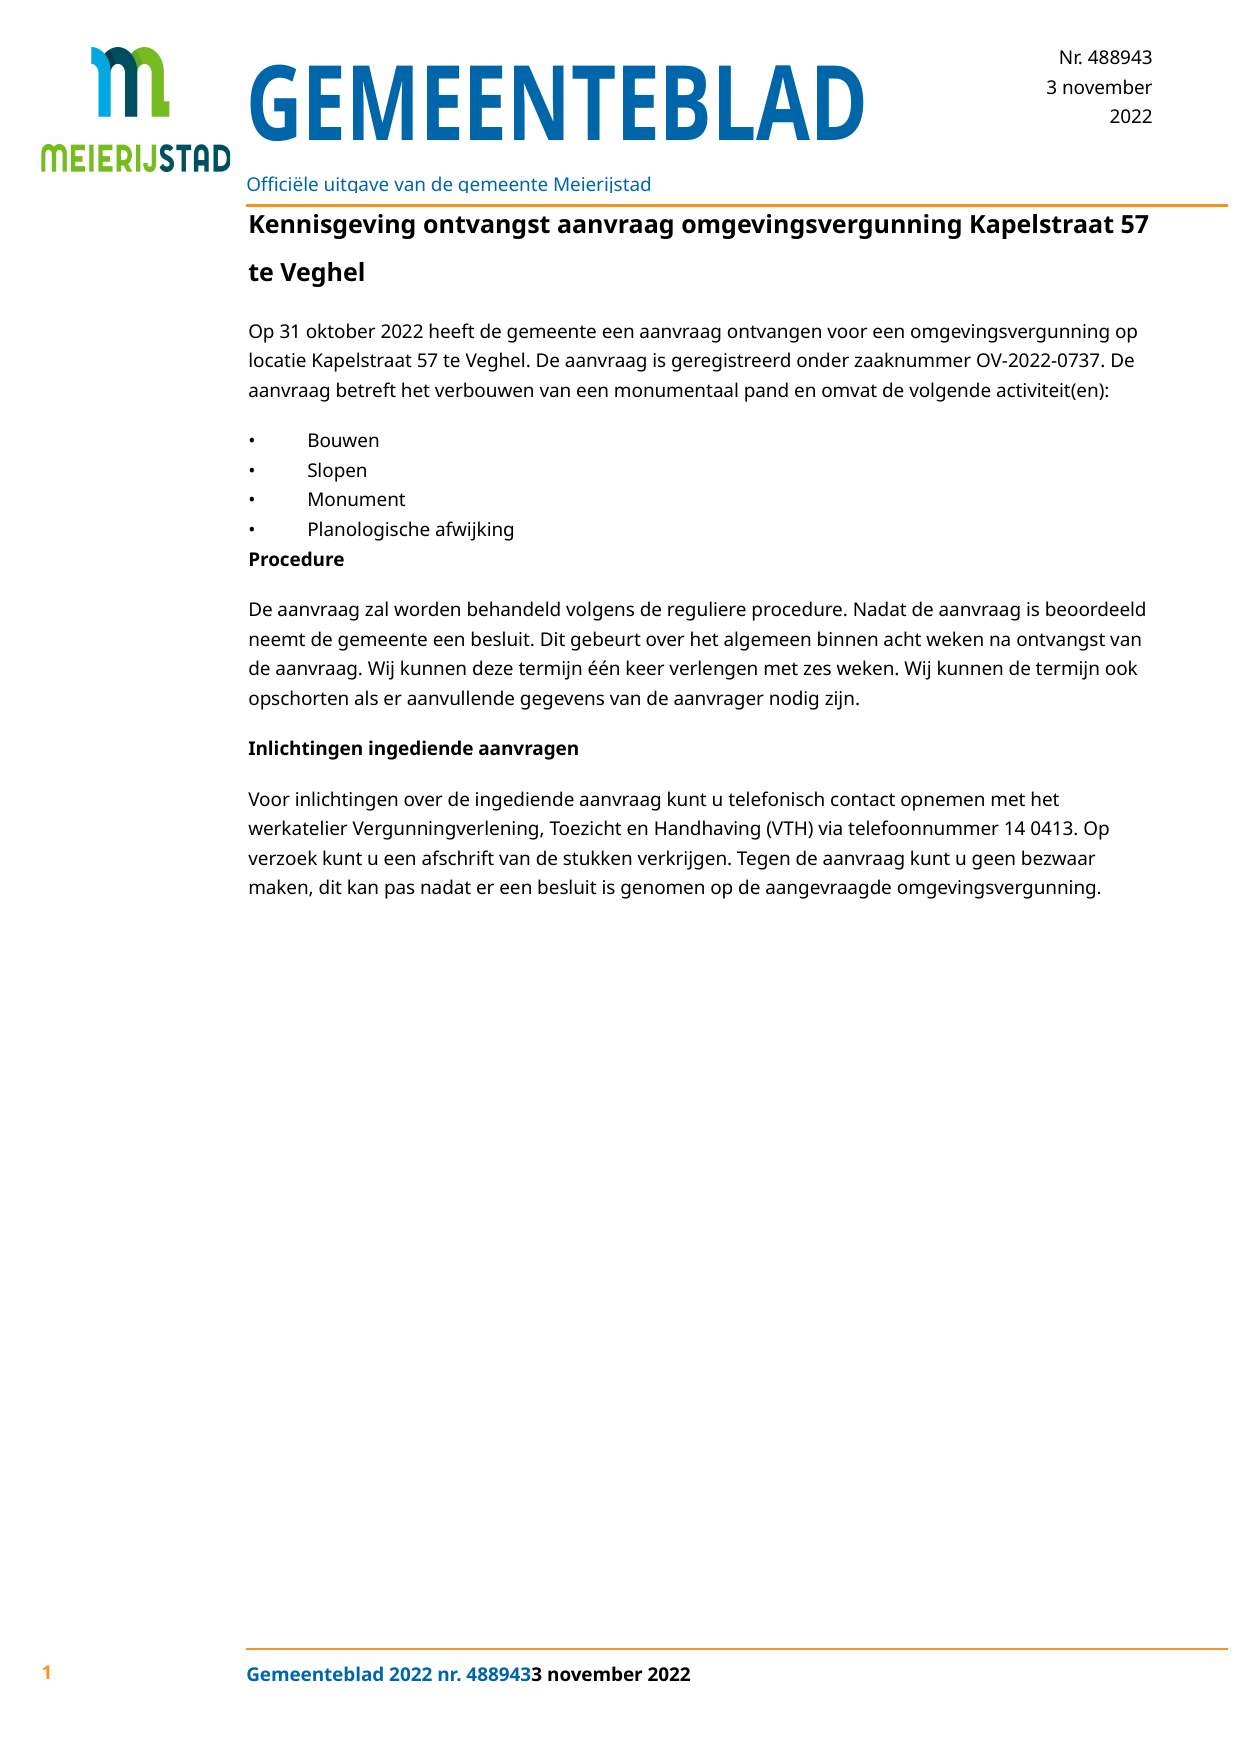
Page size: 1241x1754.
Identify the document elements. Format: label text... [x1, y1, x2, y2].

text Kennisgeving ontvangst aanvraag omgevingsvergunning Kapelstraat 57 te Veghel [248, 207, 1152, 288]
list Planologische afwijking [248, 516, 1152, 542]
text Inlichtingen ingediende aanvragen [248, 735, 1152, 761]
picture [41, 47, 231, 172]
text Voor inlichtingen over de ingediende aanvraag kunt u telefonisch contact opnemen met het werkatelier Vergunningverlening, Toezicht en Handhaving (VTH) via telefoonnummer 14 0413. Op verzoek kunt u een afschrift van de stukken verkrijgen. Tegen de aanvraag kunt u geen bezwaar maken, dit kan pas nadat er een besluit is genomen op de aangevraagde omgevingsvergunning. [248, 786, 1152, 900]
text Procedure [248, 546, 1152, 572]
list Bouwen [248, 427, 1152, 453]
list Slopen [248, 457, 1152, 483]
text Op 31 oktober 2022 heeft de gemeente een aanvraag ontvangen voor een omgevingsvergunning op locatie Kapelstraat 57 te Veghel. De aanvraag is geregistreerd onder zaaknummer OV-2022-0737. De aanvraag betreft het verbouwen van een monumentaal pand en omvat de volgende activiteit(en): [248, 318, 1152, 403]
list Monument [248, 487, 1152, 512]
text De aanvraag zal worden behandeld volgens de reguliere procedure. Nadat de aanvraag is beoordeeld neemt de gemeente een besluit. Dit gebeurt over het algemeen binnen acht weken na ontvangst van de aanvraag. Wij kunnen deze termijn één keer verlengen met zes weken. Wij kunnen de termijn ook opschorten als er aanvullende gegevens van de aanvrager nodig zijn. [248, 596, 1152, 711]
